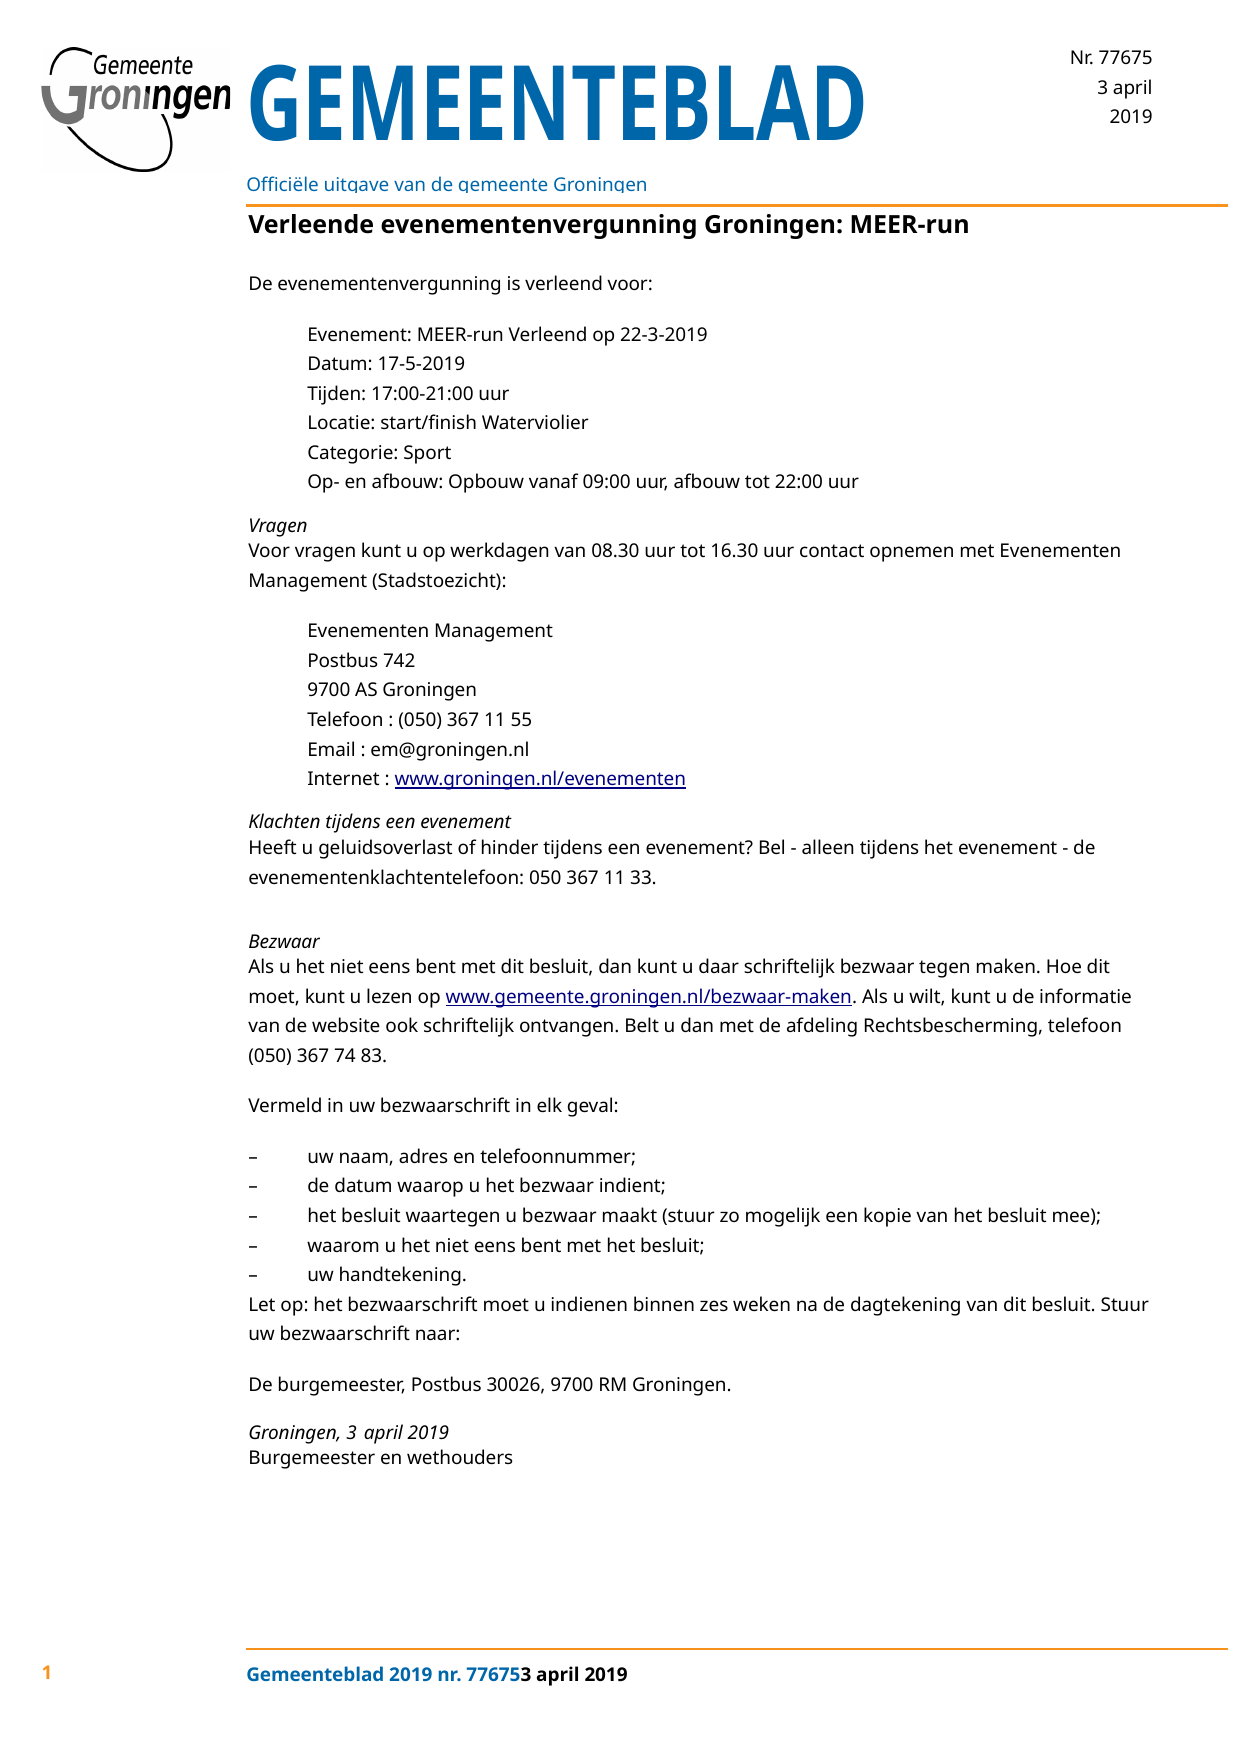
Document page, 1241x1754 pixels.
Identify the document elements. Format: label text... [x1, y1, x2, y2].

text Vragen [248, 512, 1152, 537]
text Heeft u geluidsoverlast of hinder tijdens een evenement? Bel - alleen tijdens het evenement - de evenementenklachtentelefoon: 050 367 11 33. [248, 834, 1152, 889]
text Verleende evenementenvergunning Groningen: MEER-run [248, 207, 1152, 241]
text De burgemeester, Postbus 30026, 9700 RM Groningen. [248, 1371, 1152, 1397]
list Op- en afbouw: Opbouw vanaf 09:00 uur, afbouw tot 22:00 uur [248, 469, 1152, 494]
list Datum: 17-5-2019 [248, 350, 1152, 376]
text Let op: het bezwaarschrift moet u indienen binnen zes weken na de dagtekening van dit besluit. Stuur uw bezwaarschrift naar: [248, 1291, 1152, 1346]
list Categorie: Sport [248, 439, 1152, 465]
list het besluit waartegen u bezwaar maakt (stuur zo mogelijk een kopie van het besluit mee); [248, 1202, 1152, 1228]
list Evenementen Management [248, 617, 1152, 643]
list Tijden: 17:00-21:00 uur [248, 380, 1152, 406]
list 9700 AS Groningen [248, 677, 1152, 702]
list Telefoon : (050) 367 11 55 [248, 706, 1152, 732]
list waarom u het niet eens bent met het besluit; [248, 1232, 1152, 1258]
list de datum waarop u het bezwaar indient; [248, 1173, 1152, 1198]
list Evenement: MEER-run Verleend op 22-3-2019 [248, 321, 1152, 346]
text Bezwaar [248, 928, 1152, 953]
list uw handtekening. [248, 1261, 1152, 1287]
text Groningen, 3 april 2019 [248, 1419, 1152, 1444]
text Klachten tijdens een evenement [248, 808, 1152, 834]
picture [41, 47, 231, 172]
text Vermeld in uw bezwaarschrift in elk geval: [248, 1093, 1152, 1118]
text Als u het niet eens bent met dit besluit, dan kunt u daar schriftelijk bezwaar tegen maken. Hoe dit moet, kunt u lezen op www.gemeente.groningen.nl/bezwaar-maken. Als u wilt, kunt u de informatie van de website ook schriftelijk ontvangen. Belt u dan met de afdeling Rechtsbescherming, telefoon (050) 367 74 83. [248, 953, 1152, 1068]
list Postbus 742 [248, 647, 1152, 673]
list uw naam, adres en telefoonnummer; [248, 1143, 1152, 1169]
text De evenementenvergunning is verleend voor: [248, 270, 1152, 296]
text Voor vragen kunt u op werkdagen van 08.30 uur tot 16.30 uur contact opnemen met Evenementen Management (Stadstoezicht): [248, 537, 1152, 593]
list Internet : www.groningen.nl/evenementen [248, 765, 1152, 791]
text Burgemeester en wethouders [248, 1444, 1152, 1470]
list Email : em@groningen.nl [248, 736, 1152, 762]
list Locatie: start/finish Waterviolier [248, 409, 1152, 435]
